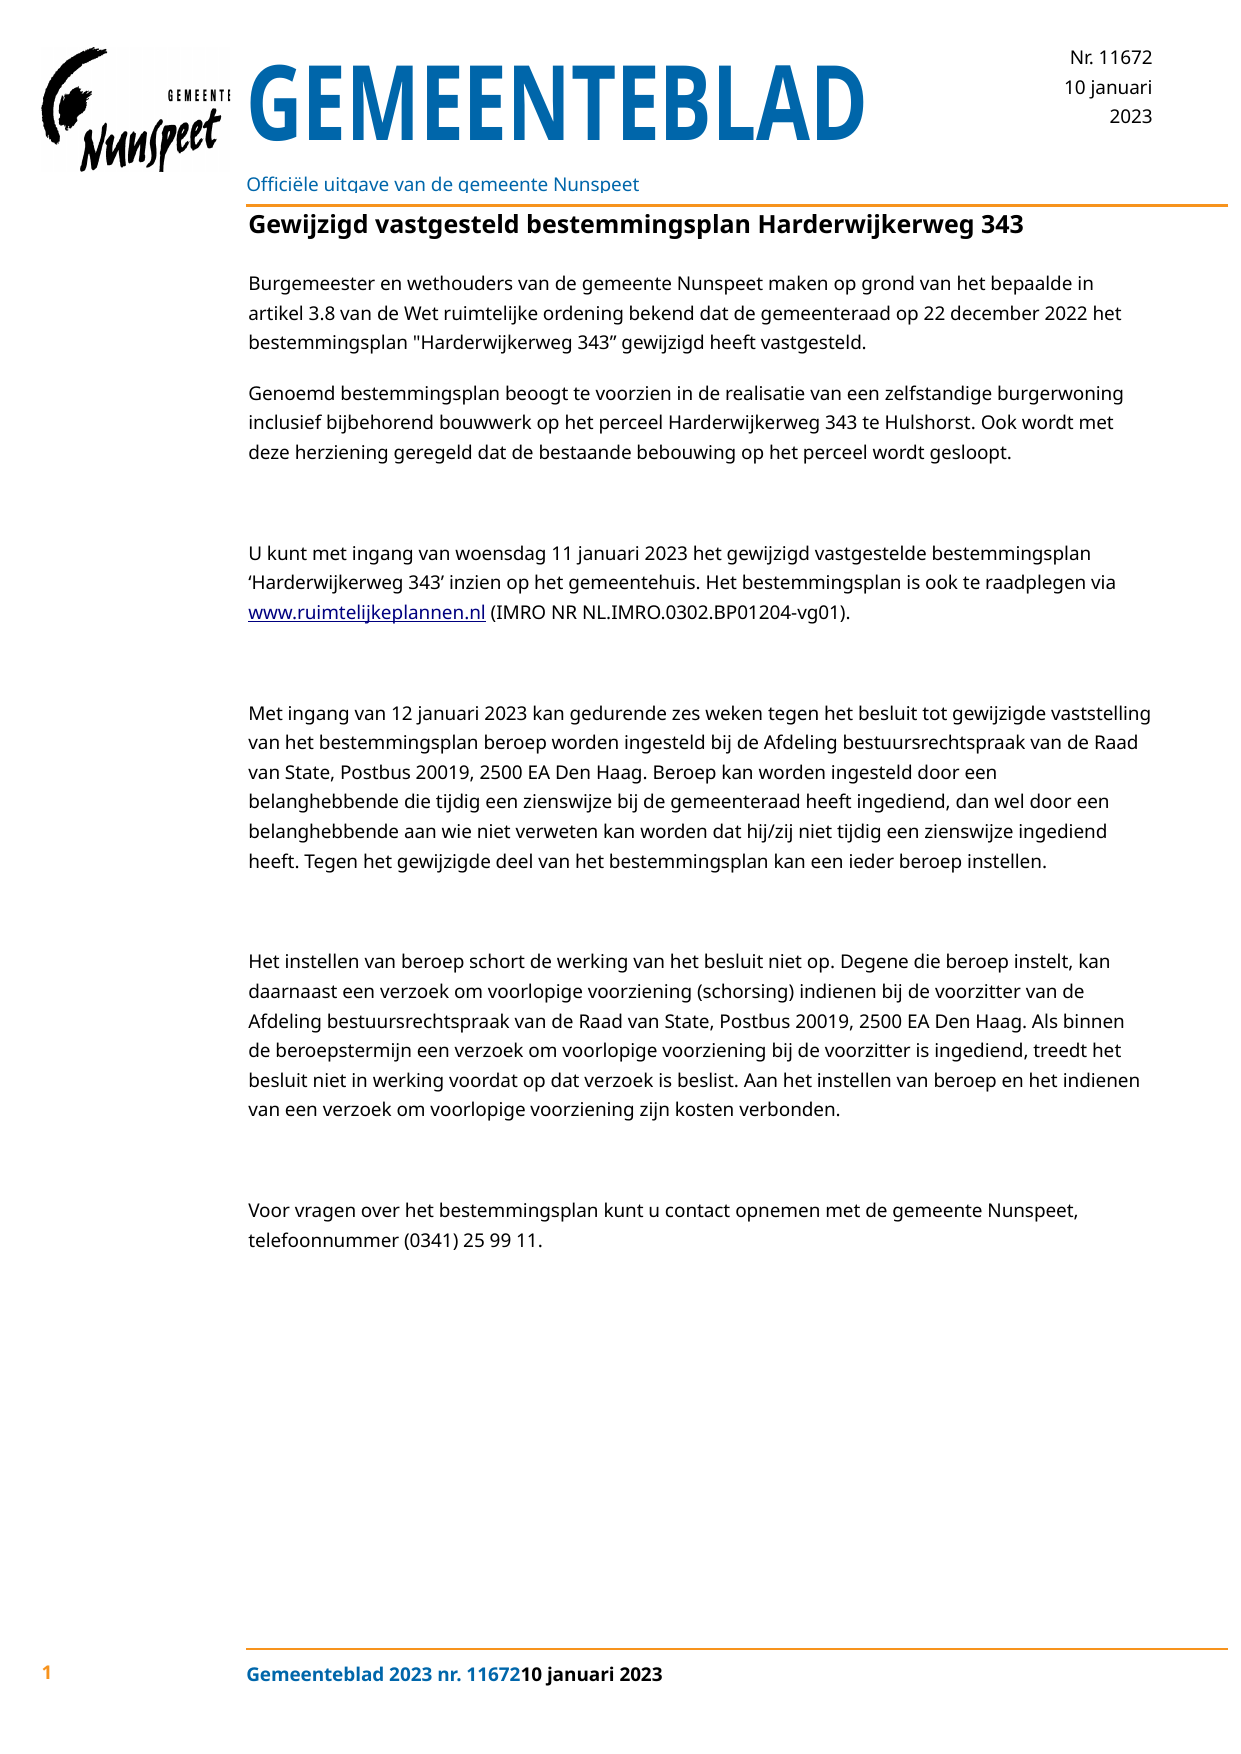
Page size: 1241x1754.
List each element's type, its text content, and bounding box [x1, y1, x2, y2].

text Het instellen van beroep schort de werking van het besluit niet op. Degene die beroep instelt, kan daarnaast een verzoek om voorlopige voorziening (schorsing) indienen bij de voorzitter van de Afdeling bestuursrechtspraak van de Raad van State, Postbus 20019, 2500 EA Den Haag. Als binnen de beroepstermijn een verzoek om voorlopige voorziening bij de voorzitter is ingediend, treedt het besluit niet in werking voordat op dat verzoek is beslist. Aan het instellen van beroep en het indienen van een verzoek om voorlopige voorziening zijn kosten verbonden. [248, 949, 1152, 1122]
text Voor vragen over het bestemmingsplan kunt u contact opnemen met de gemeente Nunspeet, telefoonnummer (0341) 25 99 11. [248, 1197, 1152, 1253]
text U kunt met ingang van woensdag 11 januari 2023 het gewijzigd vastgestelde bestemmingsplan ‘Harderwijkerweg 343’ inzien op het gemeentehuis. Het bestemmingsplan is ook te raadplegen via www.ruimtelijkeplannen.nl (IMRO NR NL.IMRO.0302.BP01204-vg01). [248, 540, 1152, 625]
picture [41, 47, 231, 172]
text Met ingang van 12 januari 2023 kan gedurende zes weken tegen het besluit tot gewijzigde vaststelling van het bestemmingsplan beroep worden ingesteld bij de Afdeling bestuursrechtspraak van de Raad van State, Postbus 20019, 2500 EA Den Haag. Beroep kan worden ingesteld door een belanghebbende die tijdig een zienswijze bij de gemeenteraad heeft ingediend, dan wel door een belanghebbende aan wie niet verweten kan worden dat hij/zij niet tijdig een zienswijze ingediend heeft. Tegen het gewijzigde deel van het bestemmingsplan kan een ieder beroep instellen. [248, 700, 1152, 873]
text Burgemeester en wethouders van de gemeente Nunspeet maken op grond van het bepaalde in artikel 3.8 van de Wet ruimtelijke ordening bekend dat de gemeenteraad op 22 december 2022 het bestemmingsplan "Harderwijkerweg 343” gewijzigd heeft vastgesteld. [248, 270, 1152, 355]
text Gewijzigd vastgesteld bestemmingsplan Harderwijkerweg 343 [248, 207, 1152, 241]
text Genoemd bestemmingsplan beoogt te voorzien in de realisatie van een zelfstandige burgerwoning inclusief bijbehorend bouwwerk op het perceel Harderwijkerweg 343 te Hulshorst. Ook wordt met deze herziening geregeld dat de bestaande bebouwing op het perceel wordt gesloopt. [248, 380, 1152, 465]
